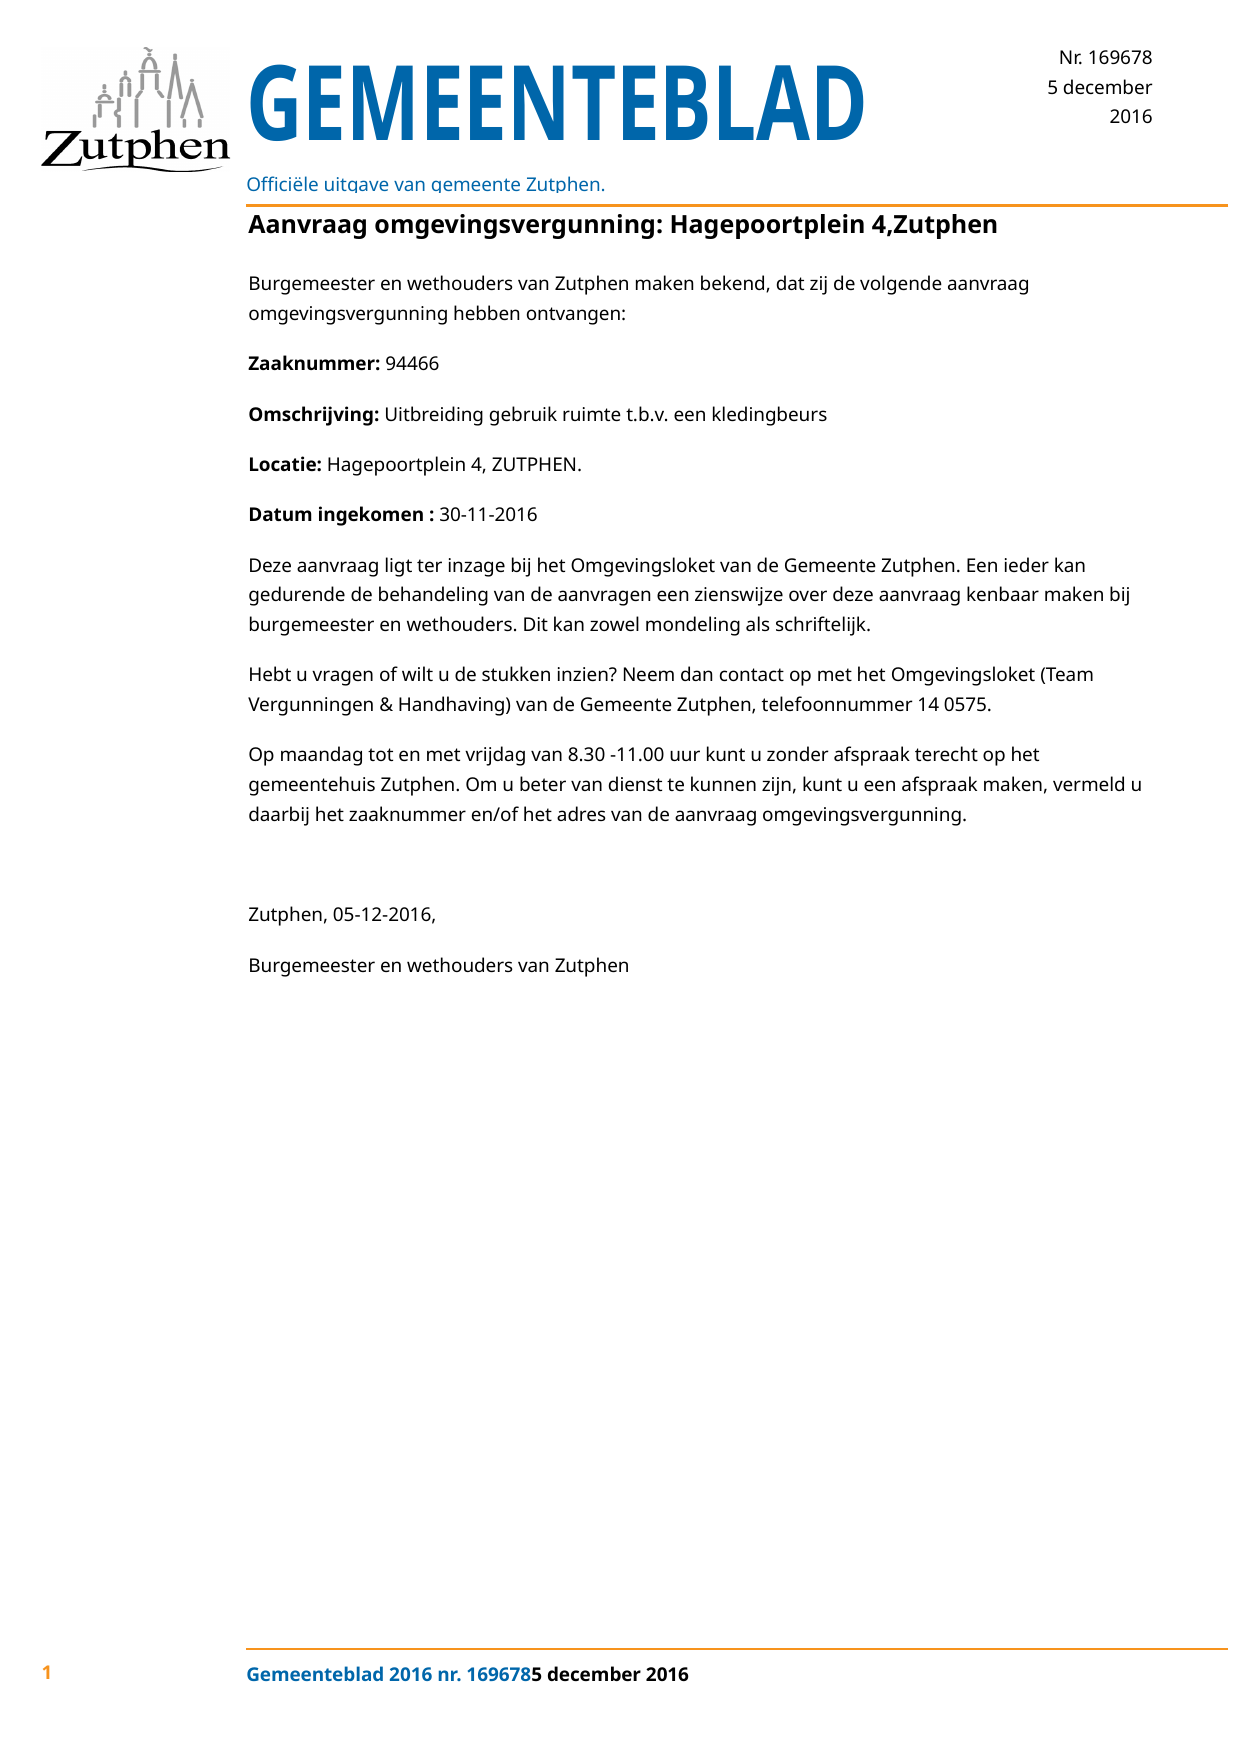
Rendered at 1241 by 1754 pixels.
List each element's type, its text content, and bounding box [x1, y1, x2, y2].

text Burgemeester en wethouders van Zutphen [248, 952, 1152, 978]
text Aanvraag omgevingsvergunning: Hagepoortplein 4,Zutphen [248, 207, 1152, 241]
text Zaaknummer: 94466 [248, 350, 1152, 376]
text Datum ingekomen : 30-11-2016 [248, 502, 1152, 527]
text Op maandag tot en met vrijdag van 8.30 -11.00 uur kunt u zonder afspraak terecht op het gemeentehuis Zutphen. Om u beter van dienst te kunnen zijn, kunt u een afspraak maken, vermeld u daarbij het zaaknummer en/of het adres van de aanvraag omgevingsvergunning. [248, 742, 1152, 826]
picture [41, 47, 231, 172]
text Omschrijving: Uitbreiding gebruik ruimte t.b.v. een kledingbeurs [248, 401, 1152, 426]
text Zutphen, 05-12-2016, [248, 902, 1152, 927]
text Hebt u vragen of wilt u de stukken inzien? Neem dan contact op met het Omgevingsloket (Team Vergunningen & Handhaving) van de Gemeente Zutphen, telefoonnummer 14 0575. [248, 662, 1152, 717]
text Deze aanvraag ligt ter inzage bij het Omgevingsloket van de Gemeente Zutphen. Een ieder kan gedurende de behandeling van de aanvragen een zienswijze over deze aanvraag kenbaar maken bij burgemeester en wethouders. Dit kan zowel mondeling als schriftelijk. [248, 552, 1152, 637]
text Burgemeester en wethouders van Zutphen maken bekend, dat zij de volgende aanvraag omgevingsvergunning hebben ontvangen: [248, 270, 1152, 326]
text Locatie: Hagepoortplein 4, ZUTPHEN. [248, 451, 1152, 477]
